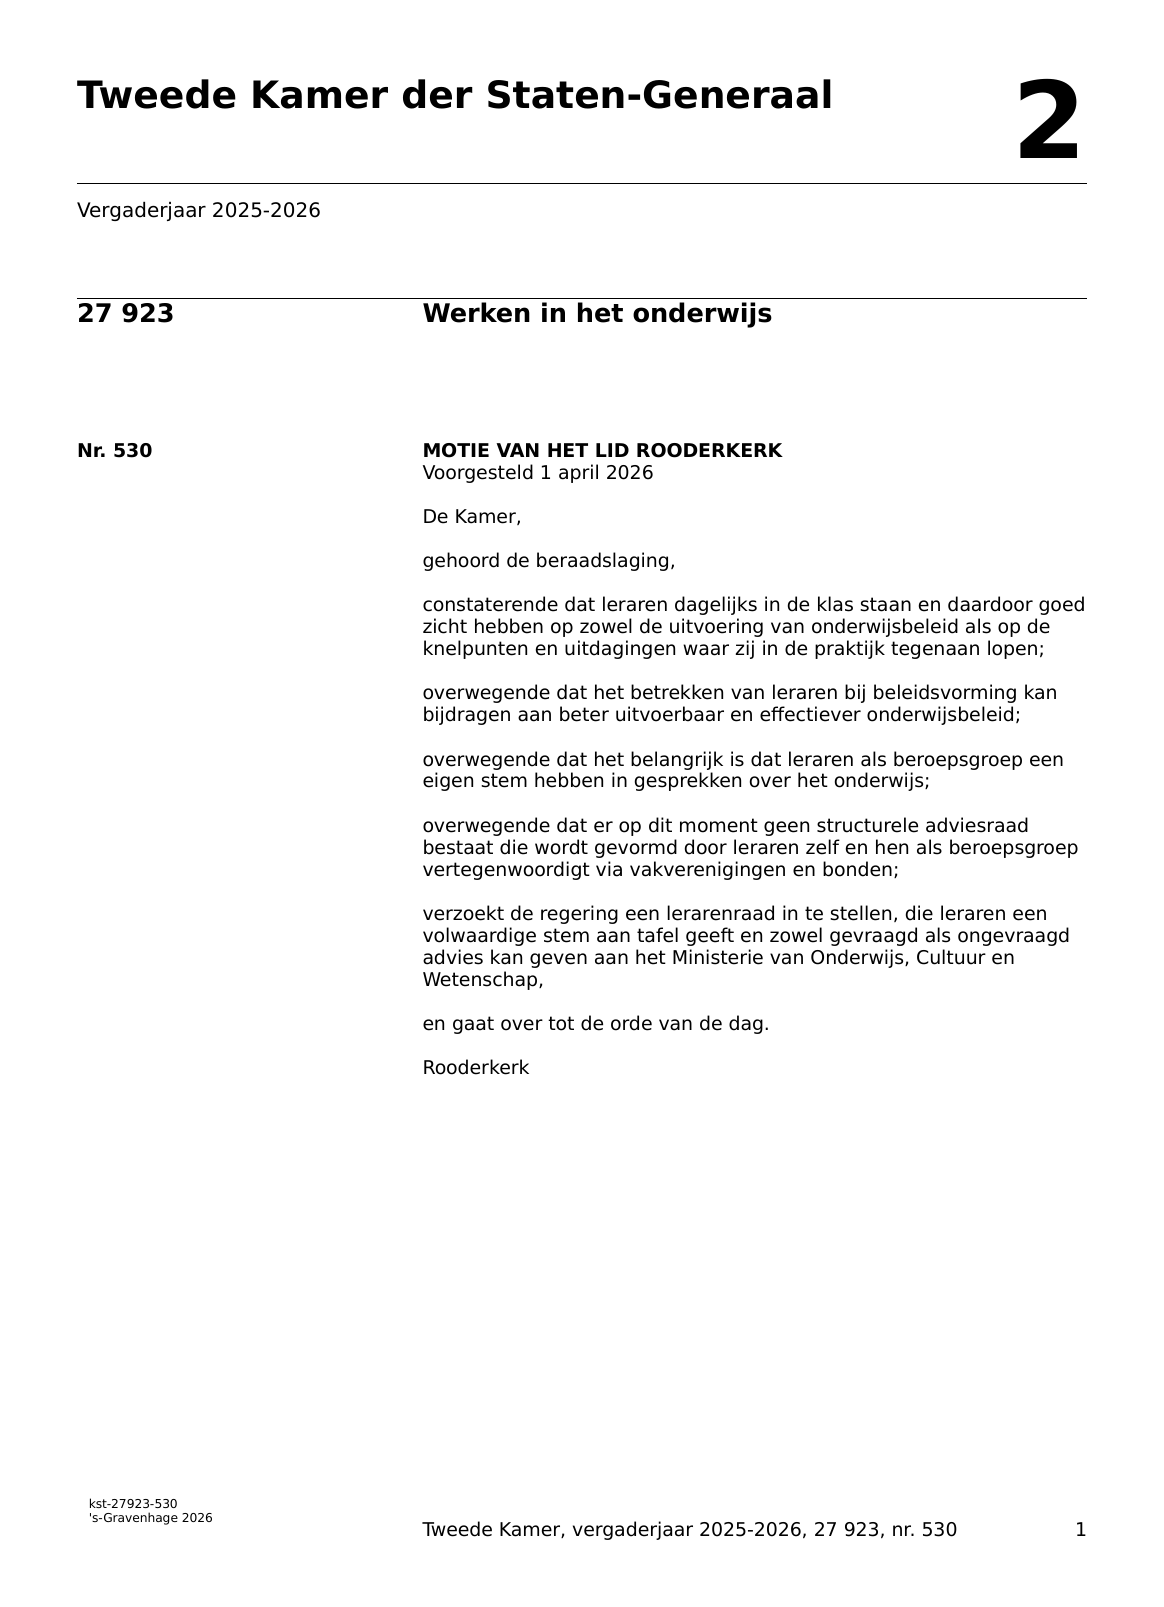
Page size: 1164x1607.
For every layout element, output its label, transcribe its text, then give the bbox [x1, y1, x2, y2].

text De Kamer, [422, 506, 1087, 528]
text kst-27923-530 [88, 1497, 323, 1511]
subtitle 27 923 Werken in het onderwijs [77, 299, 1087, 329]
text overwegende dat het betrekken van leraren bij beleidsvorming kan bijdragen aan beter uitvoerbaar en effectiever onderwijsbeleid; [422, 682, 1087, 726]
subtitle Nr. 530 MOTIE VAN HET LID ROODERKERK [77, 440, 1087, 462]
text overwegende dat er op dit moment geen structurele adviesraad bestaat die wordt gevormd door leraren zelf en hen als beroepsgroep vertegenwoordigt via vakverenigingen en bonden; [422, 814, 1087, 881]
text Voorgesteld 1 april 2026 [422, 462, 1087, 484]
text verzoekt de regering een lerarenraad in te stellen, die leraren een volwaardige stem aan tafel geeft en zowel gevraagd als ongevraagd advies kan geven aan het Ministerie van Onderwijs, Cultuur en Wetenschap, [422, 903, 1087, 991]
text overwegende dat het belangrijk is dat leraren als beroepsgroep een eigen stem hebben in gesprekken over het onderwijs; [422, 748, 1087, 792]
text gehoord de beraadslaging, [422, 550, 1087, 572]
text Rooderkerk [422, 1057, 1087, 1079]
text 's-Gravenhage 2026 [88, 1511, 323, 1525]
table_cell Vergaderjaar 2025-2026 [77, 184, 1087, 298]
text en gaat over tot de orde van de dag. [422, 1013, 1087, 1035]
table_header Tweede Kamer der Staten-Generaal [77, 59, 886, 183]
text constaterende dat leraren dagelijks in de klas staan en daardoor goed zicht hebben op zowel de uitvoering van onderwijsbeleid als op de knelpunten en uitdagingen waar zij in de praktijk tegenaan lopen; [422, 594, 1087, 660]
table_header 2 [886, 59, 1087, 183]
